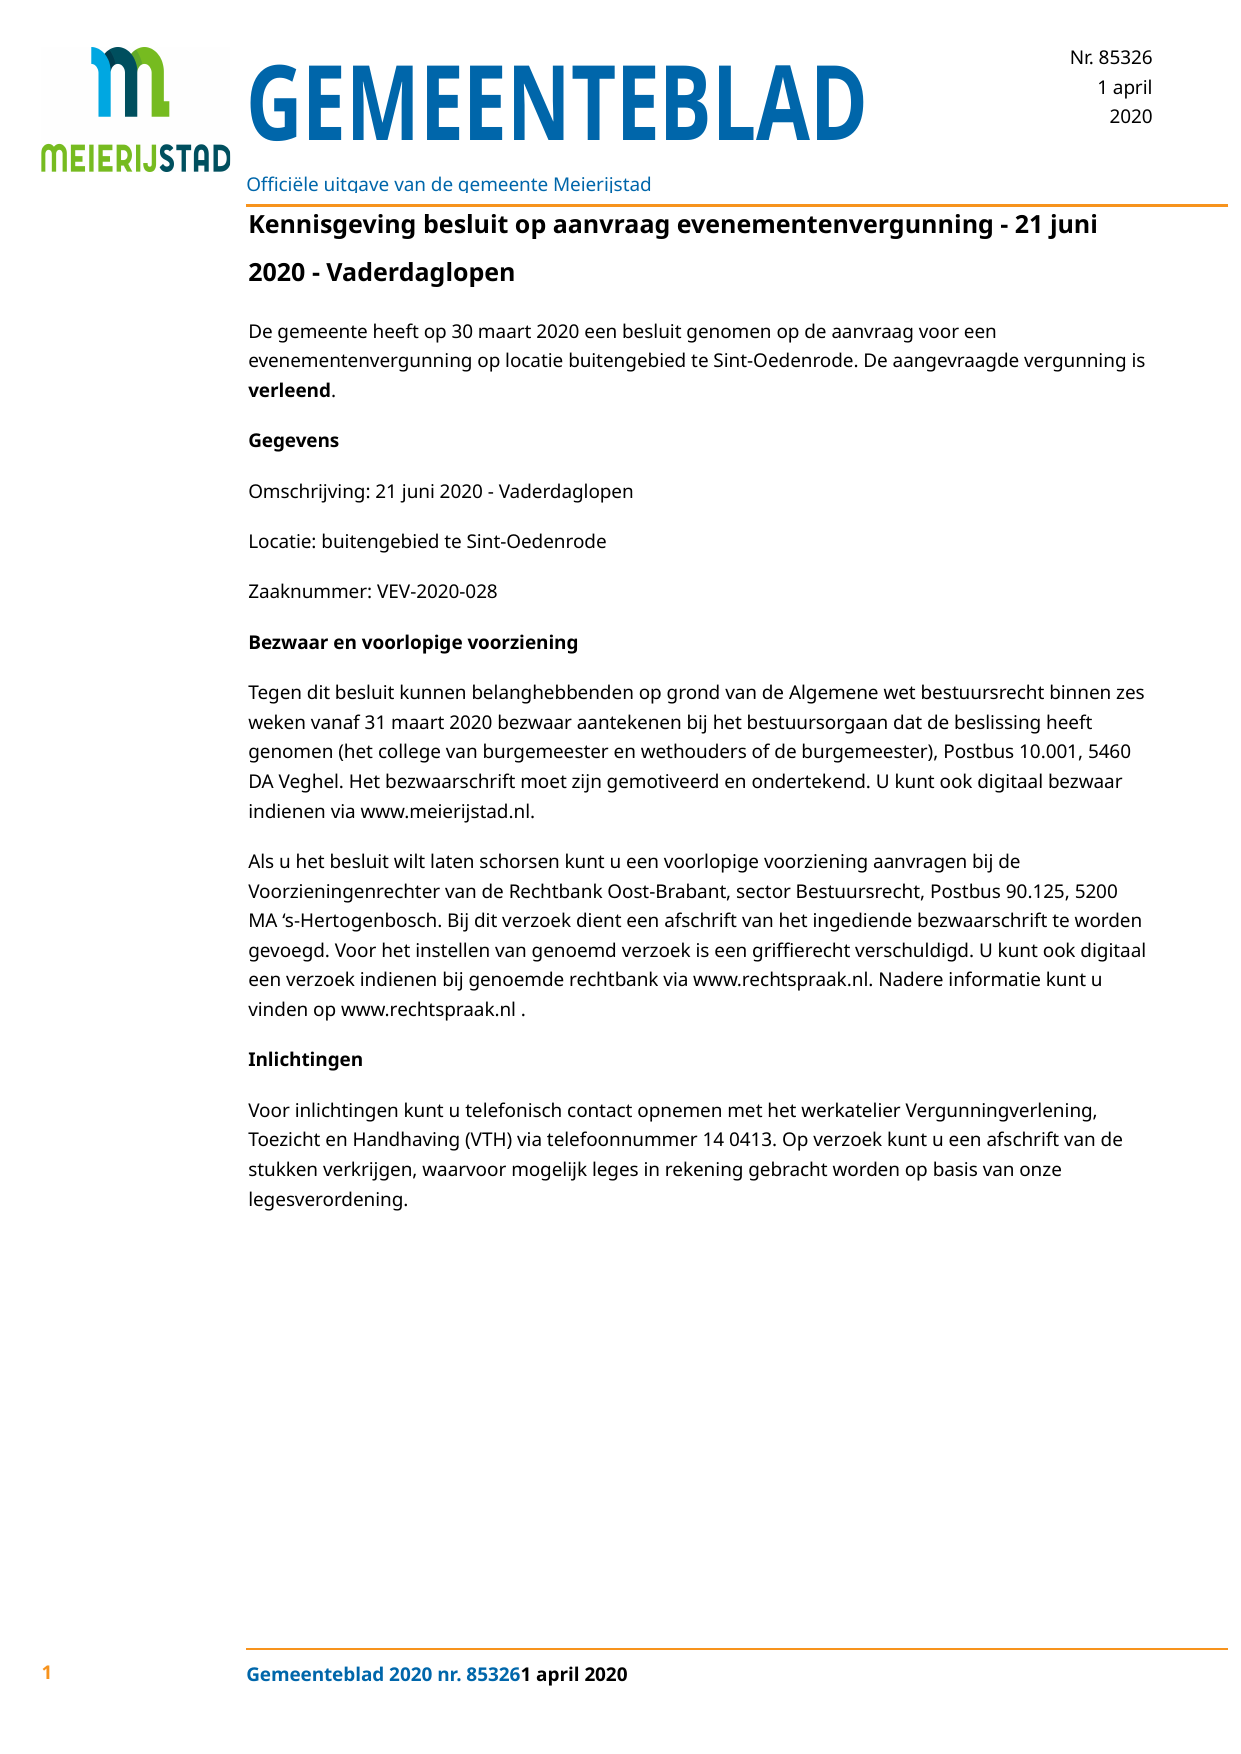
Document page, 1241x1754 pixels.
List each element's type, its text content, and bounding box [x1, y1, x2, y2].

text Inlichtingen [248, 1047, 1152, 1072]
picture [41, 47, 231, 172]
text Bezwaar en voorlopige voorziening [248, 629, 1152, 655]
text Voor inlichtingen kunt u telefonisch contact opnemen met het werkatelier Vergunningverlening, Toezicht en Handhaving (VTH) via telefoonnummer 14 0413. Op verzoek kunt u een afschrift van de stukken verkrijgen, waarvoor mogelijk leges in rekening gebracht worden op basis van onze legesverordening. [248, 1097, 1152, 1212]
text Zaaknummer: VEV-2020-028 [248, 579, 1152, 604]
text Gegevens [248, 427, 1152, 453]
text Locatie: buitengebied te Sint-Oedenrode [248, 528, 1152, 554]
text Als u het besluit wilt laten schorsen kunt u een voorlopige voorziening aanvragen bij de Voorzieningenrechter van de Rechtbank Oost-Brabant, sector Bestuursrecht, Postbus 90.125, 5200 MA ‘s-Hertogenbosch. Bij dit verzoek dient een afschrift van het ingediende bezwaarschrift te worden gevoegd. Voor het instellen van genoemd verzoek is een griffierecht verschuldigd. U kunt ook digitaal een verzoek indienen bij genoemde rechtbank via www.rechtspraak.nl. Nadere informatie kunt u vinden op www.rechtspraak.nl . [248, 848, 1152, 1022]
text De gemeente heeft op 30 maart 2020 een besluit genomen op de aanvraag voor een evenementenvergunning op locatie buitengebied te Sint-Oedenrode. De aangevraagde vergunning is verleend. [248, 318, 1152, 403]
text Kennisgeving besluit op aanvraag evenementenvergunning - 21 juni 2020 - Vaderdaglopen [248, 207, 1152, 288]
text Omschrijving: 21 juni 2020 - Vaderdaglopen [248, 478, 1152, 504]
text Tegen dit besluit kunnen belanghebbenden op grond van de Algemene wet bestuursrecht binnen zes weken vanaf 31 maart 2020 bezwaar aantekenen bij het bestuursorgaan dat de beslissing heeft genomen (het college van burgemeester en wethouders of de burgemeester), Postbus 10.001, 5460 DA Veghel. Het bezwaarschrift moet zijn gemotiveerd en ondertekend. U kunt ook digitaal bezwaar indienen via www.meierijstad.nl. [248, 679, 1152, 824]
